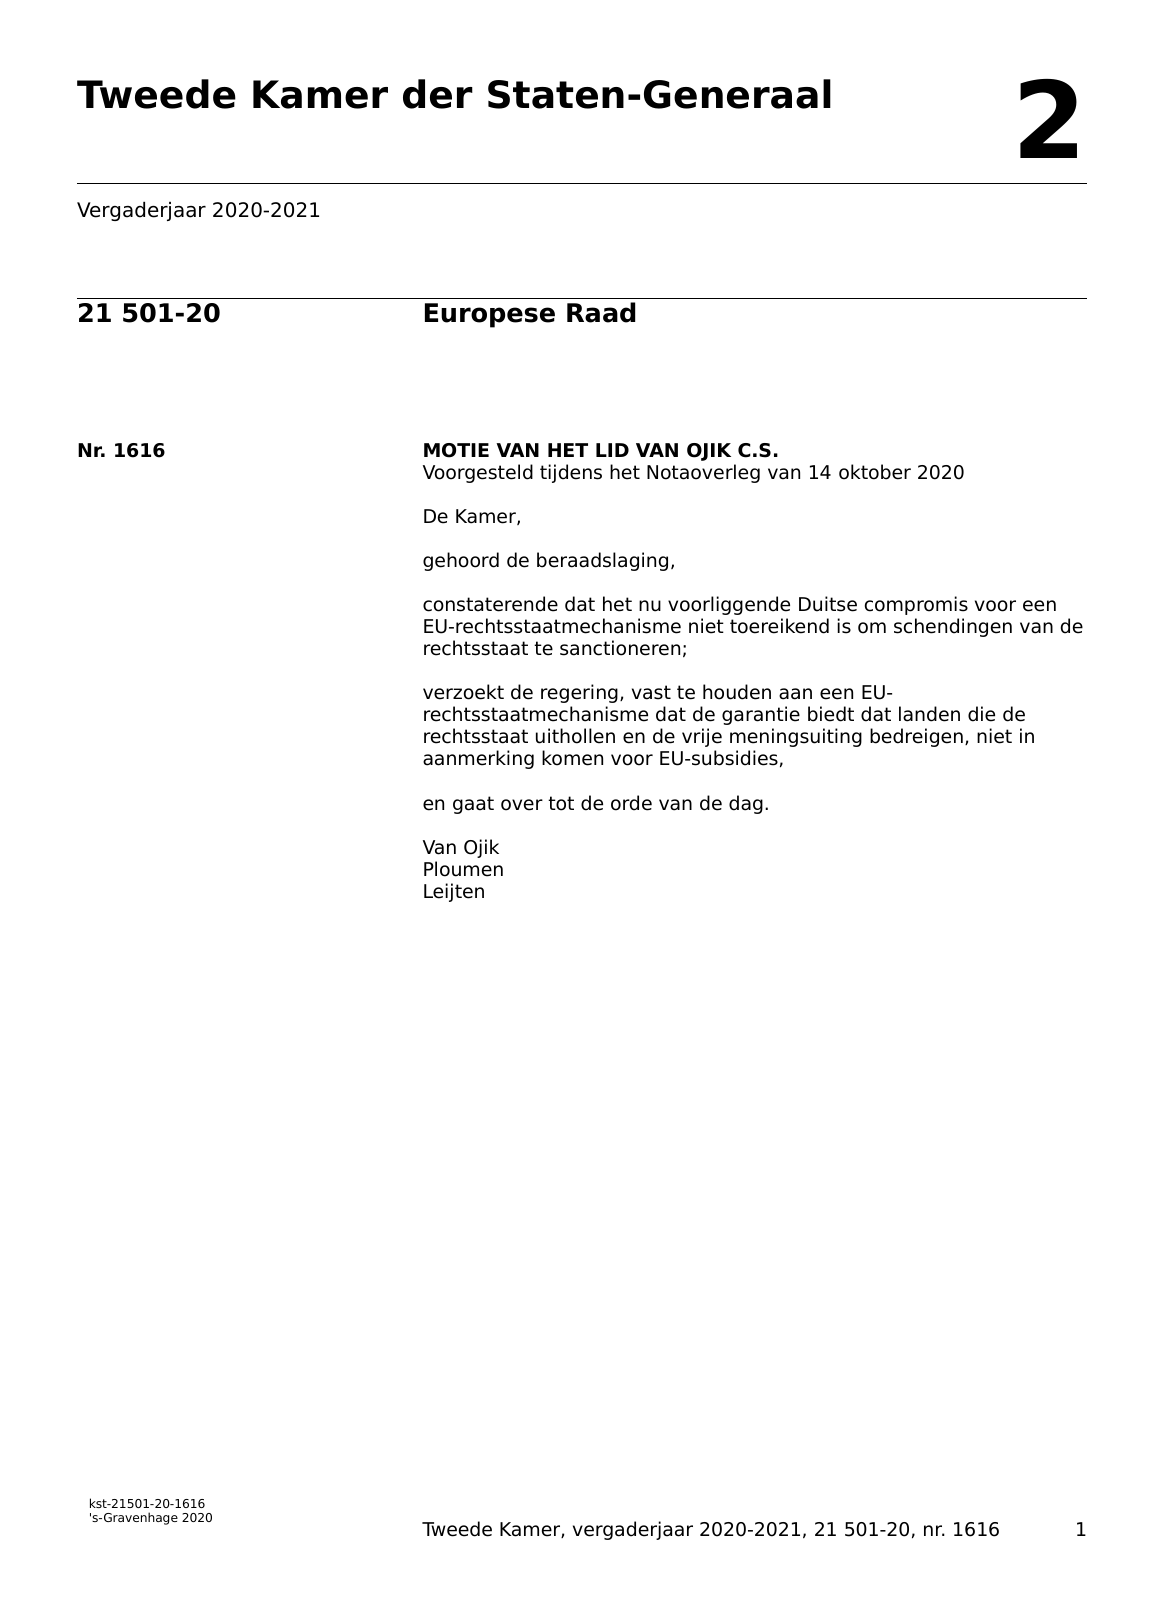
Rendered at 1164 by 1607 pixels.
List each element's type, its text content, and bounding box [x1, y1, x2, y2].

text 's-Gravenhage 2020 [88, 1511, 323, 1525]
text verzoekt de regering, vast te houden aan een EU-rechtsstaatmechanisme dat de garantie biedt dat landen die de rechtsstaat uithollen en de vrije meningsuiting bedreigen, niet in aanmerking komen voor EU-subsidies, [422, 682, 1087, 770]
text Van Ojik [422, 837, 1087, 858]
text gehoord de beraadslaging, [422, 550, 1087, 572]
text kst-21501-20-1616 [88, 1497, 323, 1511]
subtitle 21 501-20 Europese Raad [77, 299, 1087, 329]
text en gaat over tot de orde van de dag. [422, 792, 1087, 814]
table_header Tweede Kamer der Staten-Generaal [77, 59, 886, 183]
text Leijten [422, 881, 1087, 902]
table_cell Vergaderjaar 2020-2021 [77, 184, 1087, 298]
text constaterende dat het nu voorliggende Duitse compromis voor een EU-rechtsstaatmechanisme niet toereikend is om schendingen van de rechtsstaat te sanctioneren; [422, 594, 1087, 660]
text Voorgesteld tijdens het Notaoverleg van 14 oktober 2020 [422, 462, 1087, 484]
text Ploumen [422, 858, 1087, 881]
table_header 2 [886, 59, 1087, 183]
subtitle Nr. 1616 MOTIE VAN HET LID VAN OJIK C.S. [77, 440, 1087, 462]
text De Kamer, [422, 506, 1087, 528]
